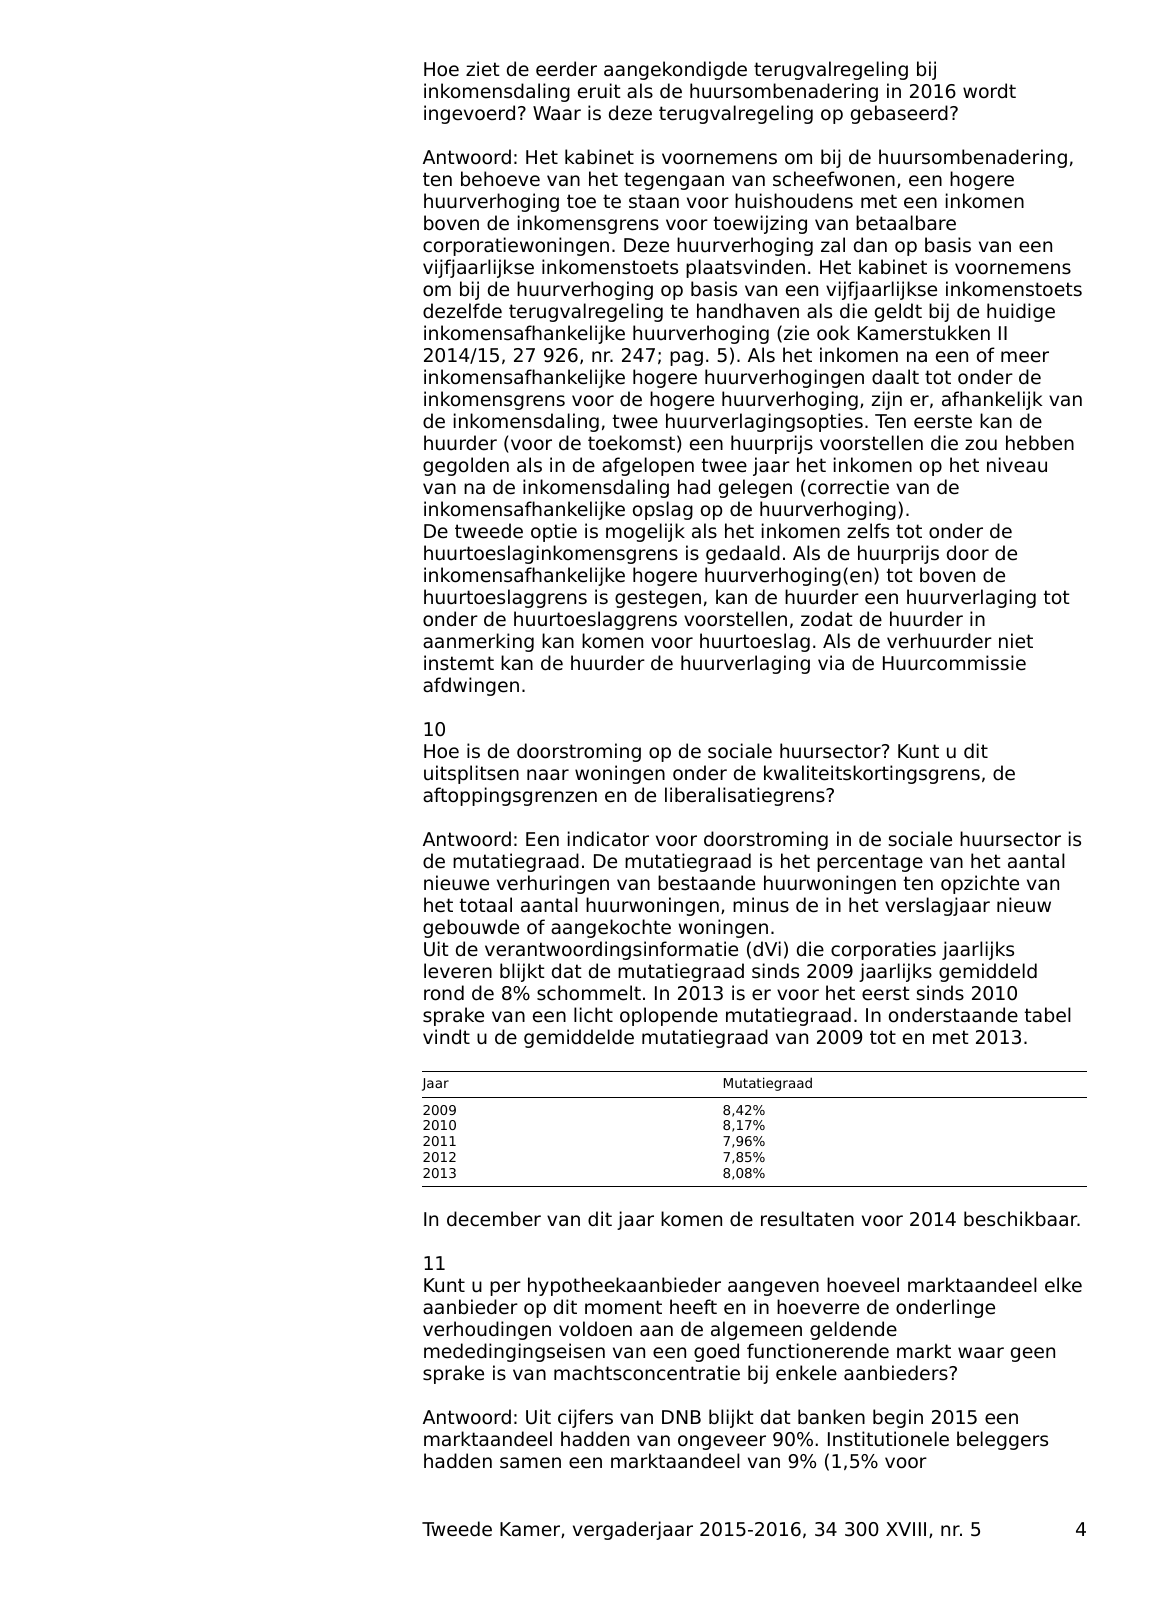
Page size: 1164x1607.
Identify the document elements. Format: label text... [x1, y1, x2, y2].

table_cell 7,85% [716, 1150, 1087, 1165]
text Antwoord: Een indicator voor doorstroming in de sociale huursector is de mutatiegraad. De mutatiegraad is het percentage van het aantal nieuwe verhuringen van bestaande huurwoningen ten opzichte van het totaal aantal huurwoningen, minus de in het verslagjaar nieuw gebouwde of aangekochte woningen. [422, 829, 1087, 939]
table_cell 2010 [422, 1118, 716, 1134]
text Antwoord: Uit cijfers van DNB blijkt dat banken begin 2015 een marktaandeel hadden van ongeveer 90%. Institutionele beleggers hadden samen een marktaandeel van 9% (1,5% voor [422, 1407, 1087, 1473]
text In december van dit jaar komen de resultaten voor 2014 beschikbaar. [422, 1209, 1087, 1231]
table_cell 2012 [422, 1150, 716, 1165]
table_cell 2011 [422, 1134, 716, 1150]
text Hoe is de doorstroming op de sociale huursector? Kunt u dit uitsplitsen naar woningen onder de kwaliteitskortingsgrens, de aftoppingsgrenzen en de liberalisatiegrens? [422, 741, 1087, 807]
text 10 [422, 719, 1087, 741]
text Hoe ziet de eerder aangekondigde terugvalregeling bij inkomensdaling eruit als de huursombenadering in 2016 wordt ingevoerd? Waar is deze terugvalregeling op gebaseerd? [422, 59, 1087, 125]
text De tweede optie is mogelijk als het inkomen zelfs tot onder de huurtoeslaginkomensgrens is gedaald. Als de huurprijs door de inkomensafhankelijke hogere huurverhoging(en) tot boven de huurtoeslaggrens is gestegen, kan de huurder een huurverlaging tot onder de huurtoeslaggrens voorstellen, zodat de huurder in aanmerking kan komen voor huurtoeslag. Als de verhuurder niet instemt kan de huurder de huurverlaging via de Huurcommissie afdwingen. [422, 521, 1087, 697]
table_cell 8,42% [716, 1098, 1087, 1118]
table_cell 8,08% [716, 1165, 1087, 1186]
text Uit de verantwoordingsinformatie (dVi) die corporaties jaarlijks leveren blijkt dat de mutatiegraad sinds 2009 jaarlijks gemiddeld rond de 8% schommelt. In 2013 is er voor het eerst sinds 2010 sprake van een licht oplopende mutatiegraad. In onderstaande tabel vindt u de gemiddelde mutatiegraad van 2009 tot en met 2013. [422, 939, 1087, 1049]
table_header Jaar [422, 1072, 716, 1097]
table_cell 2009 [422, 1098, 716, 1118]
text Kunt u per hypotheekaanbieder aangeven hoeveel marktaandeel elke aanbieder op dit moment heeft en in hoeverre de onderlinge verhoudingen voldoen aan de algemeen geldende mededingingseisen van een goed functionerende markt waar geen sprake is van machtsconcentratie bij enkele aanbieders? [422, 1275, 1087, 1385]
table_cell 2013 [422, 1165, 716, 1186]
table_cell 8,17% [716, 1118, 1087, 1134]
text 11 [422, 1253, 1087, 1275]
table_header Mutatiegraad [716, 1072, 1087, 1097]
table_cell 7,96% [716, 1134, 1087, 1150]
text Antwoord: Het kabinet is voornemens om bij de huursombenadering, ten behoeve van het tegengaan van scheefwonen, een hogere huurverhoging toe te staan voor huishoudens met een inkomen boven de inkomensgrens voor toewijzing van betaalbare corporatiewoningen. Deze huurverhoging zal dan op basis van een vijfjaarlijkse inkomenstoets plaatsvinden. Het kabinet is voornemens om bij de huurverhoging op basis van een vijfjaarlijkse inkomenstoets dezelfde terugvalregeling te handhaven als die geldt bij de huidige inkomensafhankelijke huurverhoging (zie ook Kamerstukken II 2014/15, 27 926, nr. 247; pag. 5). Als het inkomen na een of meer inkomensafhankelijke hogere huurverhogingen daalt tot onder de inkomensgrens voor de hogere huurverhoging, zijn er, afhankelijk van de inkomensdaling, twee huurverlagingsopties. Ten eerste kan de huurder (voor de toekomst) een huurprijs voorstellen die zou hebben gegolden als in de afgelopen twee jaar het inkomen op het niveau van na de inkomensdaling had gelegen (correctie van de inkomensafhankelijke opslag op de huurverhoging). [422, 147, 1087, 521]
